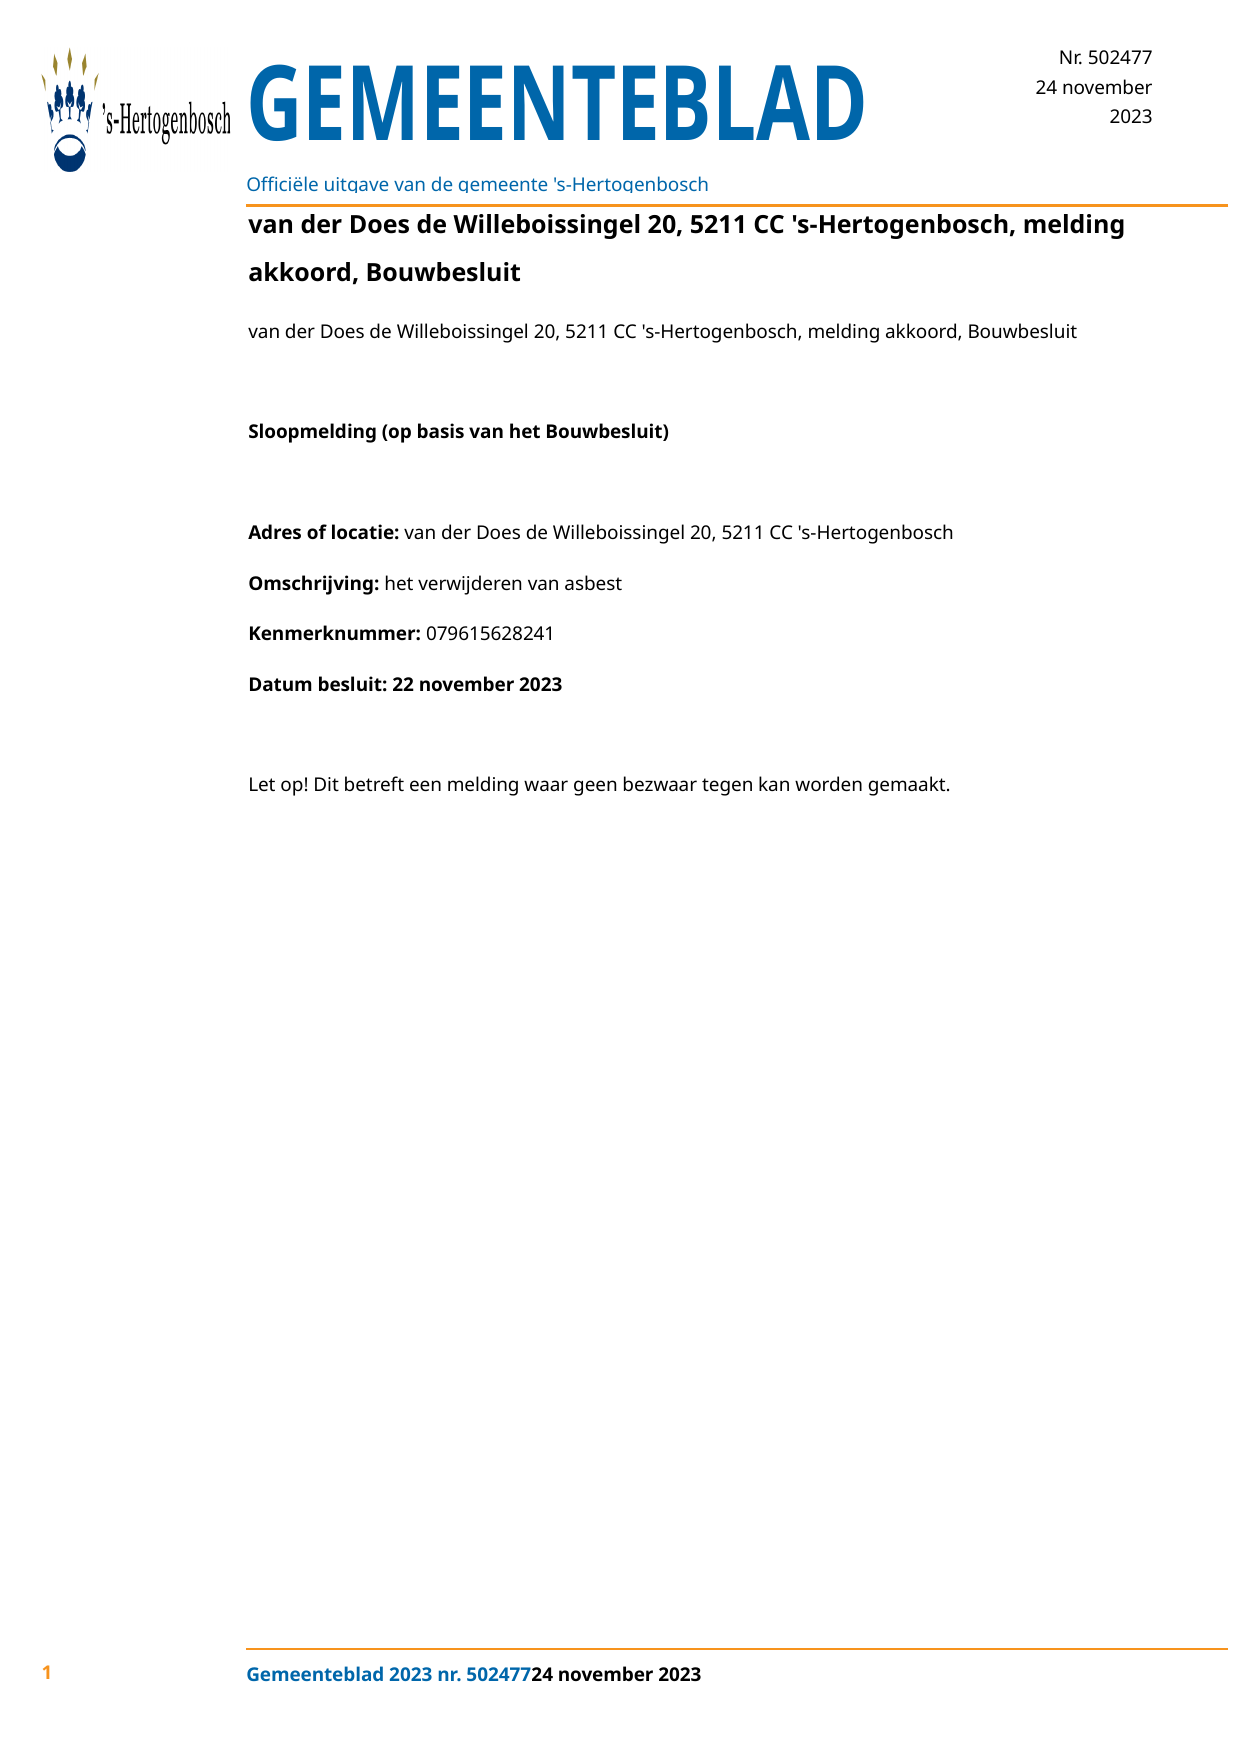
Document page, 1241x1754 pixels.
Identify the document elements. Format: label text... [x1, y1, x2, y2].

text van der Does de Willeboissingel 20, 5211 CC 's-Hertogenbosch, melding akkoord, Bouwbesluit [248, 207, 1152, 288]
text Sloopmelding (op basis van het Bouwbesluit) [248, 419, 1152, 444]
text Kenmerknummer: 079615628241 [248, 620, 1152, 646]
text Let op! Dit betreft een melding waar geen bezwaar tegen kan worden gemaakt. [248, 772, 1152, 797]
text van der Does de Willeboissingel 20, 5211 CC 's-Hertogenbosch, melding akkoord, Bouwbesluit [248, 318, 1152, 344]
text Omschrijving: het verwijderen van asbest [248, 570, 1152, 596]
text Adres of locatie: van der Does de Willeboissingel 20, 5211 CC 's-Hertogenbosch [248, 519, 1152, 545]
text Datum besluit: 22 november 2023 [248, 671, 1152, 697]
picture [41, 47, 231, 172]
